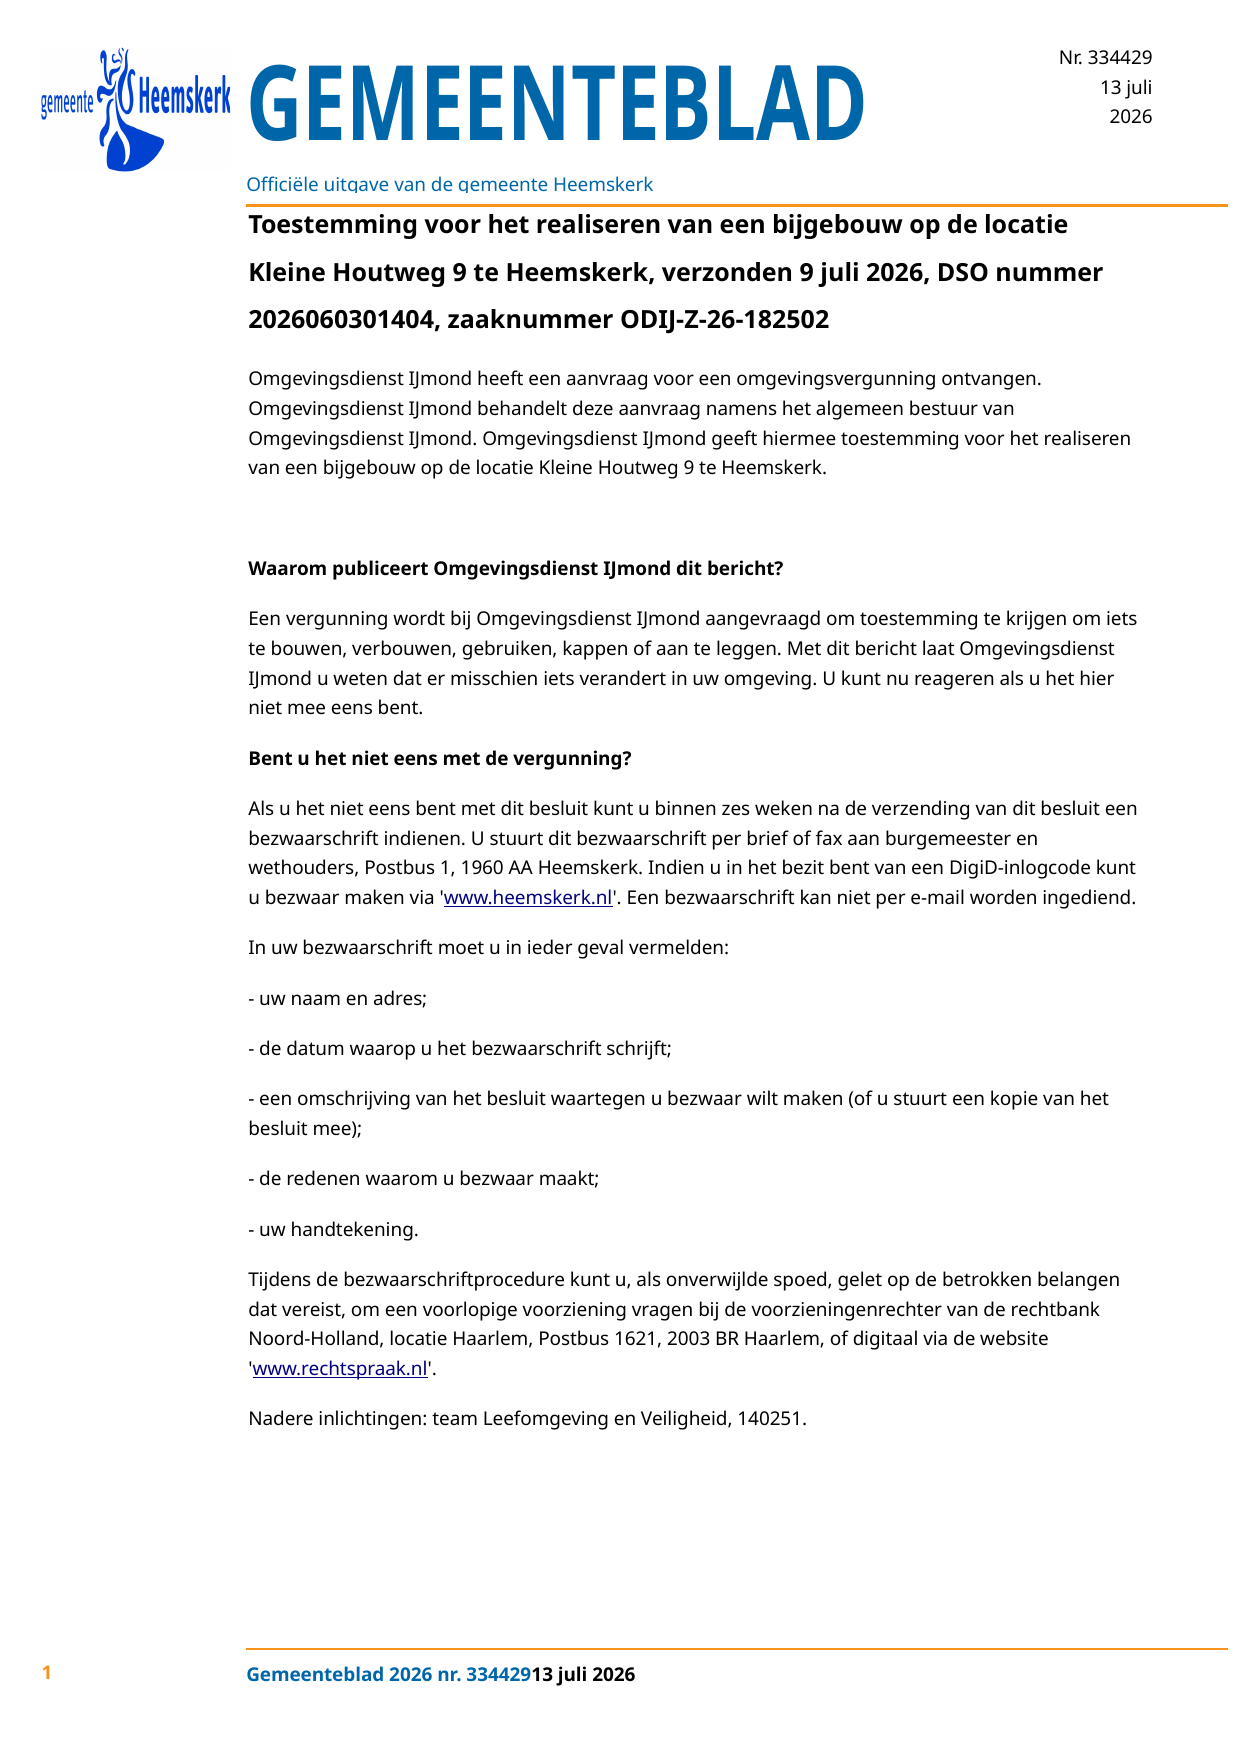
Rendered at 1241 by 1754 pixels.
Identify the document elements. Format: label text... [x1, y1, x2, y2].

text - een omschrijving van het besluit waartegen u bezwaar wilt maken (of u stuurt een kopie van het besluit mee); [248, 1086, 1152, 1141]
picture [41, 47, 231, 172]
text - de redenen waarom u bezwaar maakt; [248, 1166, 1152, 1191]
text Omgevingsdienst IJmond heeft een aanvraag voor een omgevingsvergunning ontvangen. Omgevingsdienst IJmond behandelt deze aanvraag namens het algemeen bestuur van Omgevingsdienst IJmond. Omgevingsdienst IJmond geeft hiermee toestemming voor het realiseren van een bijgebouw op de locatie Kleine Houtweg 9 te Heemskerk. [248, 366, 1152, 480]
text - uw handtekening. [248, 1216, 1152, 1242]
text Een vergunning wordt bij Omgevingsdienst IJmond aangevraagd om toestemming te krijgen om iets te bouwen, verbouwen, gebruiken, kappen of aan te leggen. Met dit bericht laat Omgevingsdienst IJmond u weten dat er misschien iets verandert in uw omgeving. U kunt nu reageren als u het hier niet mee eens bent. [248, 606, 1152, 720]
text Nadere inlichtingen: team Leefomgeving en Veiligheid, 140251. [248, 1406, 1152, 1431]
text Waarom publiceert Omgevingsdienst IJmond dit bericht? [248, 555, 1152, 581]
text Tijdens de bezwaarschriftprocedure kunt u, als onverwijlde spoed, gelet op de betrokken belangen dat vereist, om een voorlopige voorziening vragen bij de voorzieningenrechter van de rechtbank Noord-Holland, locatie Haarlem, Postbus 1621, 2003 BR Haarlem, of digitaal via de website 'www.rechtspraak.nl'. [248, 1266, 1152, 1381]
text Als u het niet eens bent met dit besluit kunt u binnen zes weken na de verzending van dit besluit een bezwaarschrift indienen. U stuurt dit bezwaarschrift per brief of fax aan burgemeester en wethouders, Postbus 1, 1960 AA Heemskerk. Indien u in het bezit bent van een DigiD-inlogcode kunt u bezwaar maken via 'www.heemskerk.nl'. Een bezwaarschrift kan niet per e-mail worden ingediend. [248, 795, 1152, 909]
text Bent u het niet eens met de vergunning? [248, 745, 1152, 770]
text - uw naam en adres; [248, 985, 1152, 1010]
text Toestemming voor het realiseren van een bijgebouw op de locatie Kleine Houtweg 9 te Heemskerk, verzonden 9 juli 2026, DSO nummer 2026060301404, zaaknummer ODIJ-Z-26-182502 [248, 207, 1152, 336]
text - de datum waarop u het bezwaarschrift schrijft; [248, 1035, 1152, 1061]
text In uw bezwaarschrift moet u in ieder geval vermelden: [248, 934, 1152, 960]
